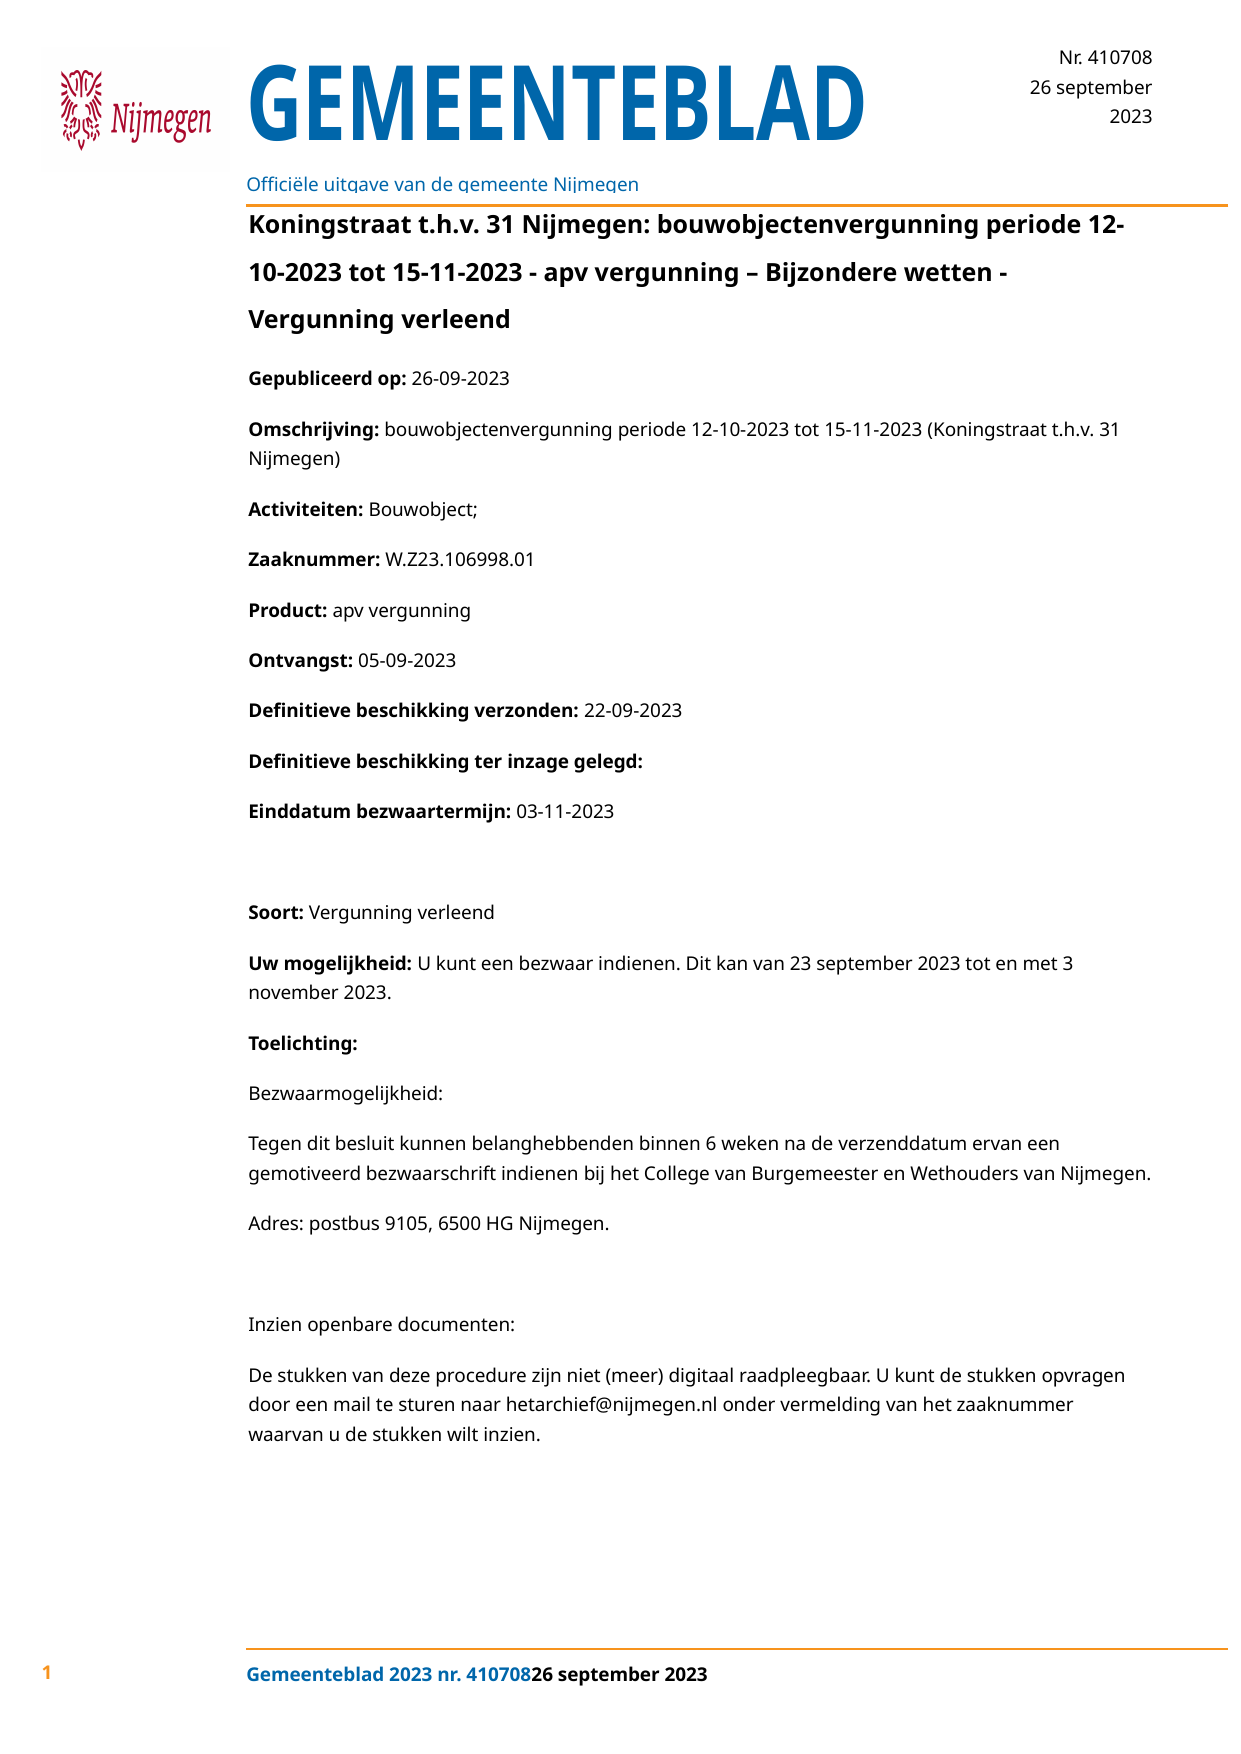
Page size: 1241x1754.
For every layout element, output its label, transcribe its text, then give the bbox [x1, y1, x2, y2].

text De stukken van deze procedure zijn niet (meer) digitaal raadpleegbaar. U kunt de stukken opvragen door een mail te sturen naar hetarchief@nijmegen.nl onder vermelding van het zaaknummer waarvan u de stukken wilt inzien. [248, 1362, 1152, 1447]
text Definitieve beschikking verzonden: 22-09-2023 [248, 698, 1152, 723]
text Adres: postbus 9105, 6500 HG Nijmegen. [248, 1211, 1152, 1236]
text Gepubliceerd op: 26-09-2023 [248, 366, 1152, 391]
text Omschrijving: bouwobjectenvergunning periode 12-10-2023 tot 15-11-2023 (Koningstraat t.h.v. 31 Nijmegen) [248, 416, 1152, 471]
text Soort: Vergunning verleend [248, 899, 1152, 925]
picture [41, 47, 231, 172]
text Bezwaarmogelijkheid: [248, 1080, 1152, 1106]
text Toelichting: [248, 1030, 1152, 1055]
text Product: apv vergunning [248, 597, 1152, 622]
text Inzien openbare documenten: [248, 1311, 1152, 1337]
text Uw mogelijkheid: U kunt een bezwaar indienen. Dit kan van 23 september 2023 tot en met 3 november 2023. [248, 950, 1152, 1005]
text Ontvangst: 05-09-2023 [248, 647, 1152, 673]
text Tegen dit besluit kunnen belanghebbenden binnen 6 weken na de verzenddatum ervan een gemotiveerd bezwaarschrift indienen bij het College van Burgemeester en Wethouders van Nijmegen. [248, 1131, 1152, 1186]
text Einddatum bezwaartermijn: 03-11-2023 [248, 798, 1152, 824]
text Zaaknummer: W.Z23.106998.01 [248, 546, 1152, 572]
text Activiteiten: Bouwobject; [248, 496, 1152, 522]
text Koningstraat t.h.v. 31 Nijmegen: bouwobjectenvergunning periode 12-10-2023 tot 15-11-2023 - apv vergunning – Bijzondere wetten - Vergunning verleend [248, 207, 1152, 336]
text Definitieve beschikking ter inzage gelegd: [248, 748, 1152, 774]
